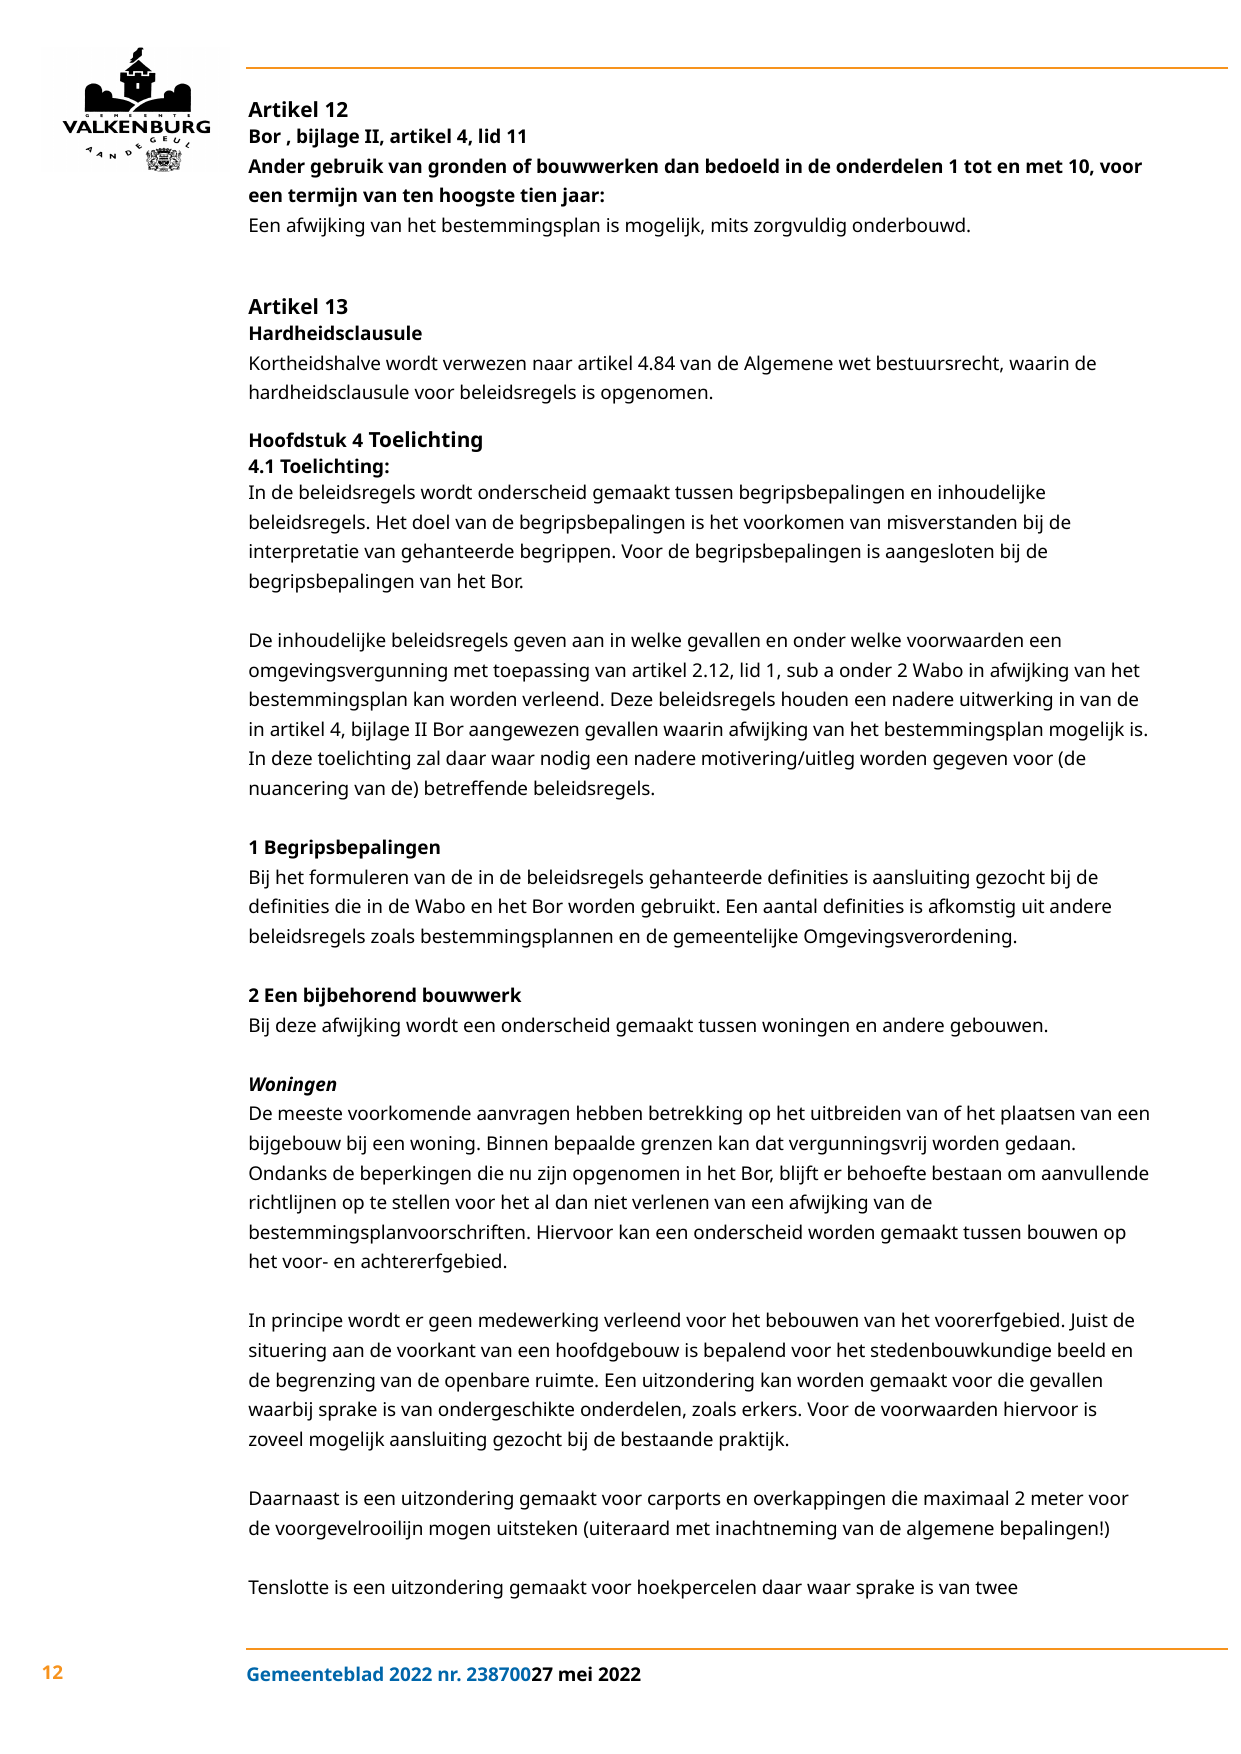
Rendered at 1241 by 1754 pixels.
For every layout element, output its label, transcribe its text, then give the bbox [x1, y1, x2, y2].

text 2 Een bijbehorend bouwwerk [248, 982, 1152, 1008]
text Een afwijking van het bestemmingsplan is mogelijk, mits zorgvuldig onderbouwd. [248, 212, 1152, 238]
text 1 Begripsbepalingen [248, 834, 1152, 860]
text Artikel 13 [248, 292, 1152, 320]
text In principe wordt er geen medewerking verleend voor het bebouwen van het voorerfgebied. Juist de situering aan de voorkant van een hoofdgebouw is bepalend voor het stedenbouwkundige beeld en de begrenzing van de openbare ruimte. Een uitzondering kan worden gemaakt voor die gevallen waarbij sprake is van ondergeschikte onderdelen, zoals erkers. Voor de voorwaarden hiervoor is zoveel mogelijk aansluiting gezocht bij de bestaande praktijk. [248, 1308, 1152, 1452]
text Bor , bijlage II, artikel 4, lid 11 [248, 123, 1152, 149]
text In de beleidsregels wordt onderscheid gemaakt tussen begripsbepalingen en inhoudelijke beleidsregels. Het doel van de begripsbepalingen is het voorkomen van misverstanden bij de interpretatie van gehanteerde begrippen. Voor de begripsbepalingen is aangesloten bij de begripsbepalingen van het Bor. [248, 479, 1152, 594]
text Ander gebruik van gronden of bouwwerken dan bedoeld in de onderdelen 1 tot en met 10, voor een termijn van ten hoogste tien jaar: [248, 153, 1152, 208]
text Tenslotte is een uitzondering gemaakt voor hoekpercelen daar waar sprake is van twee [248, 1574, 1152, 1600]
text De meeste voorkomende aanvragen hebben betrekking op het uitbreiden van of het plaatsen van een bijgebouw bij een woning. Binnen bepaalde grenzen kan dat vergunningsvrij worden gedaan. Ondanks de beperkingen die nu zijn opgenomen in het Bor, blijft er behoefte bestaan om aanvullende richtlijnen op te stellen voor het al dan niet verlenen van een afwijking van de bestemmingsplanvoorschriften. Hiervoor kan een onderscheid worden gemaakt tussen bouwen op het voor- en achtererfgebied. [248, 1101, 1152, 1274]
text De inhoudelijke beleidsregels geven aan in welke gevallen en onder welke voorwaarden een omgevingsvergunning met toepassing van artikel 2.12, lid 1, sub a onder 2 Wabo in afwijking van het bestemmingsplan kan worden verleend. Deze beleidsregels houden een nadere uitwerking in van de in artikel 4, bijlage II Bor aangewezen gevallen waarin afwijking van het bestemmingsplan mogelijk is. In deze toelichting zal daar waar nodig een nadere motivering/uitleg worden gegeven voor (de nuancering van de) betreffende beleidsregels. [248, 627, 1152, 801]
text Hoofdstuk 4 Toelichting [248, 425, 1152, 454]
text Bij deze afwijking wordt een onderscheid gemaakt tussen woningen en andere gebouwen. [248, 1012, 1152, 1038]
text 4.1 Toelichting: [248, 454, 1152, 479]
picture [41, 47, 231, 172]
text Artikel 12 [248, 95, 1152, 123]
text Hardheidsclausule [248, 320, 1152, 346]
text Kortheidshalve wordt verwezen naar artikel 4.84 van de Algemene wet bestuursrecht, waarin de hardheidsclausule voor beleidsregels is opgenomen. [248, 350, 1152, 405]
text Daarnaast is een uitzondering gemaakt voor carports en overkappingen die maximaal 2 meter voor de voorgevelrooilijn mogen uitsteken (uiteraard met inachtneming van de algemene bepalingen!) [248, 1485, 1152, 1541]
text Woningen [248, 1071, 1152, 1097]
text Bij het formuleren van de in de beleidsregels gehanteerde definities is aansluiting gezocht bij de definities die in de Wabo en het Bor worden gebruikt. Een aantal definities is afkomstig uit andere beleidsregels zoals bestemmingsplannen en de gemeentelijke Omgevingsverordening. [248, 864, 1152, 949]
